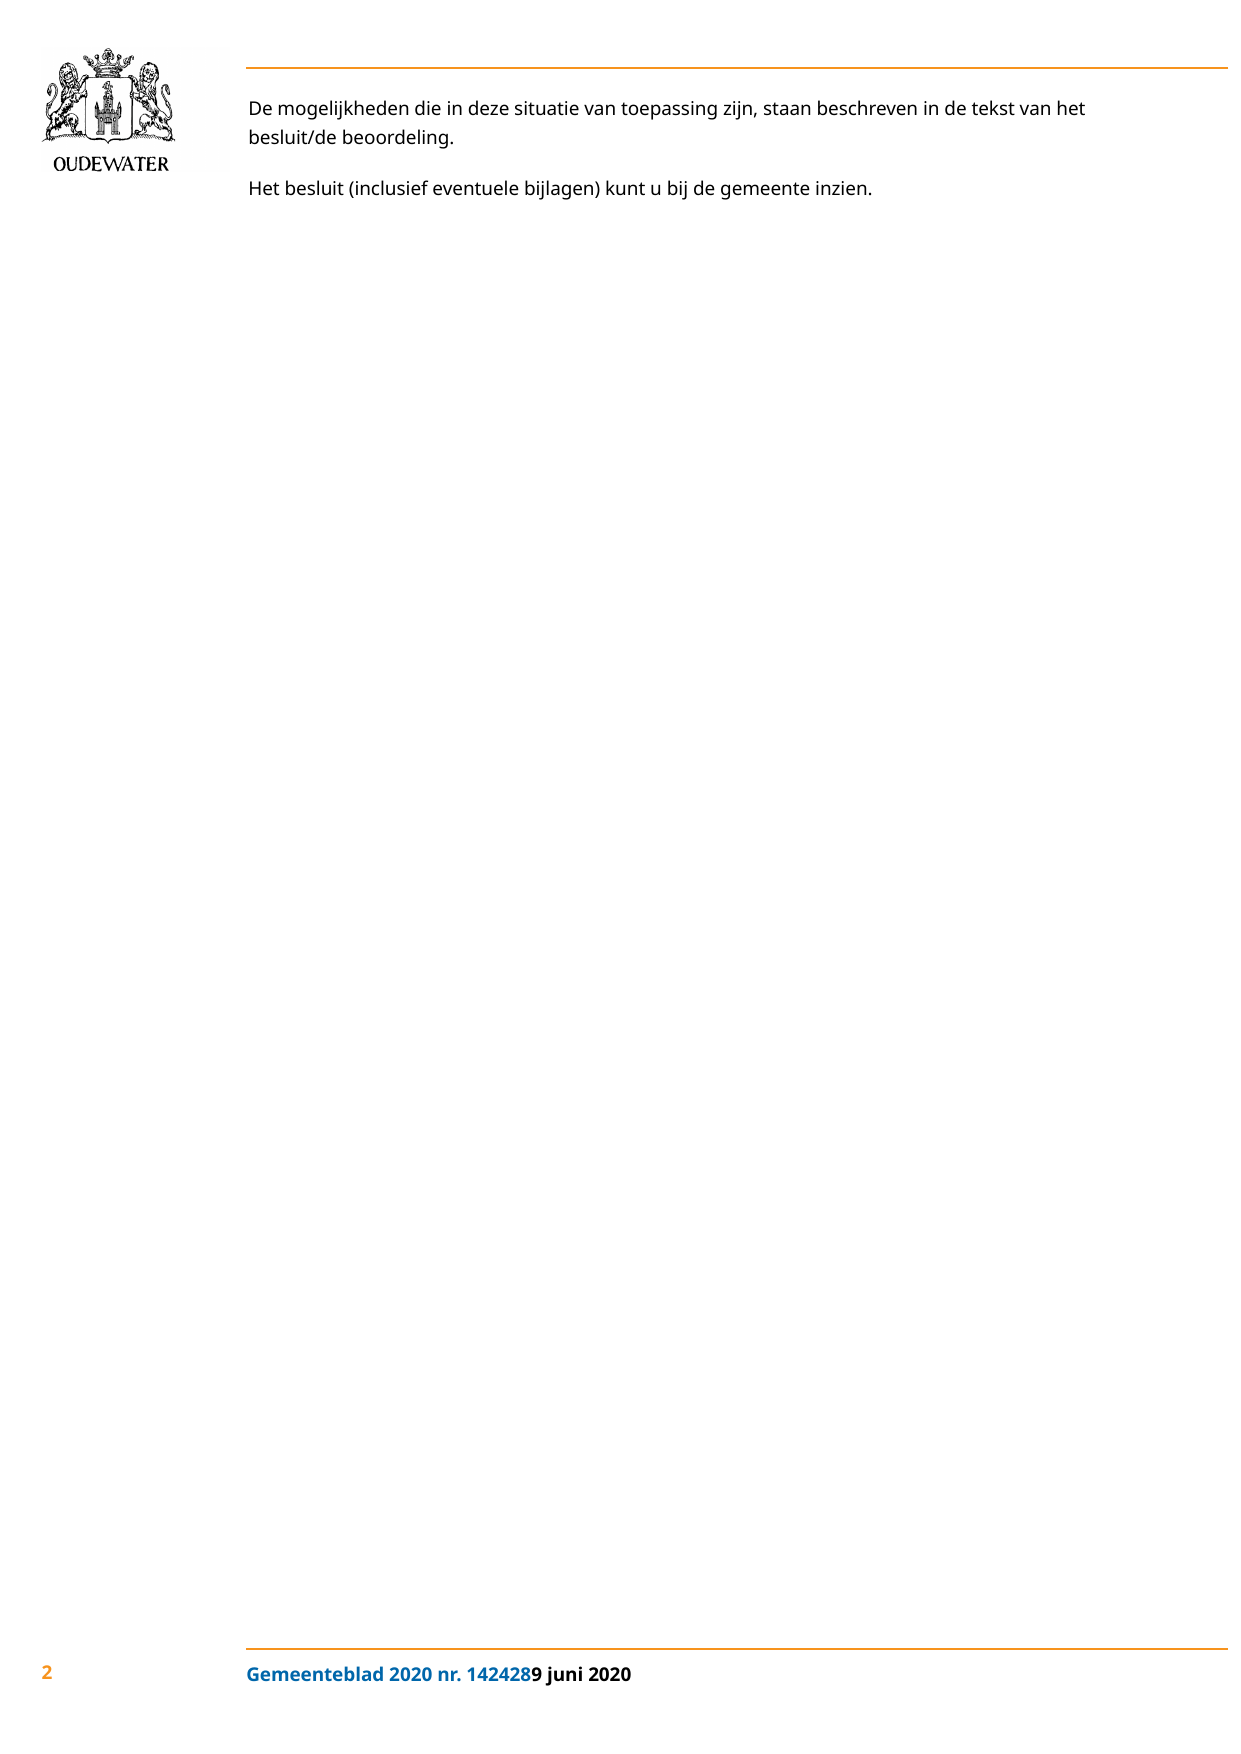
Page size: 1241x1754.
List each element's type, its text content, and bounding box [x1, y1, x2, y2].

text De mogelijkheden die in deze situatie van toepassing zijn, staan beschreven in de tekst van het besluit/de beoordeling. [248, 95, 1152, 150]
picture [41, 47, 231, 172]
text Het besluit (inclusief eventuele bijlagen) kunt u bij de gemeente inzien. [248, 175, 1152, 201]
